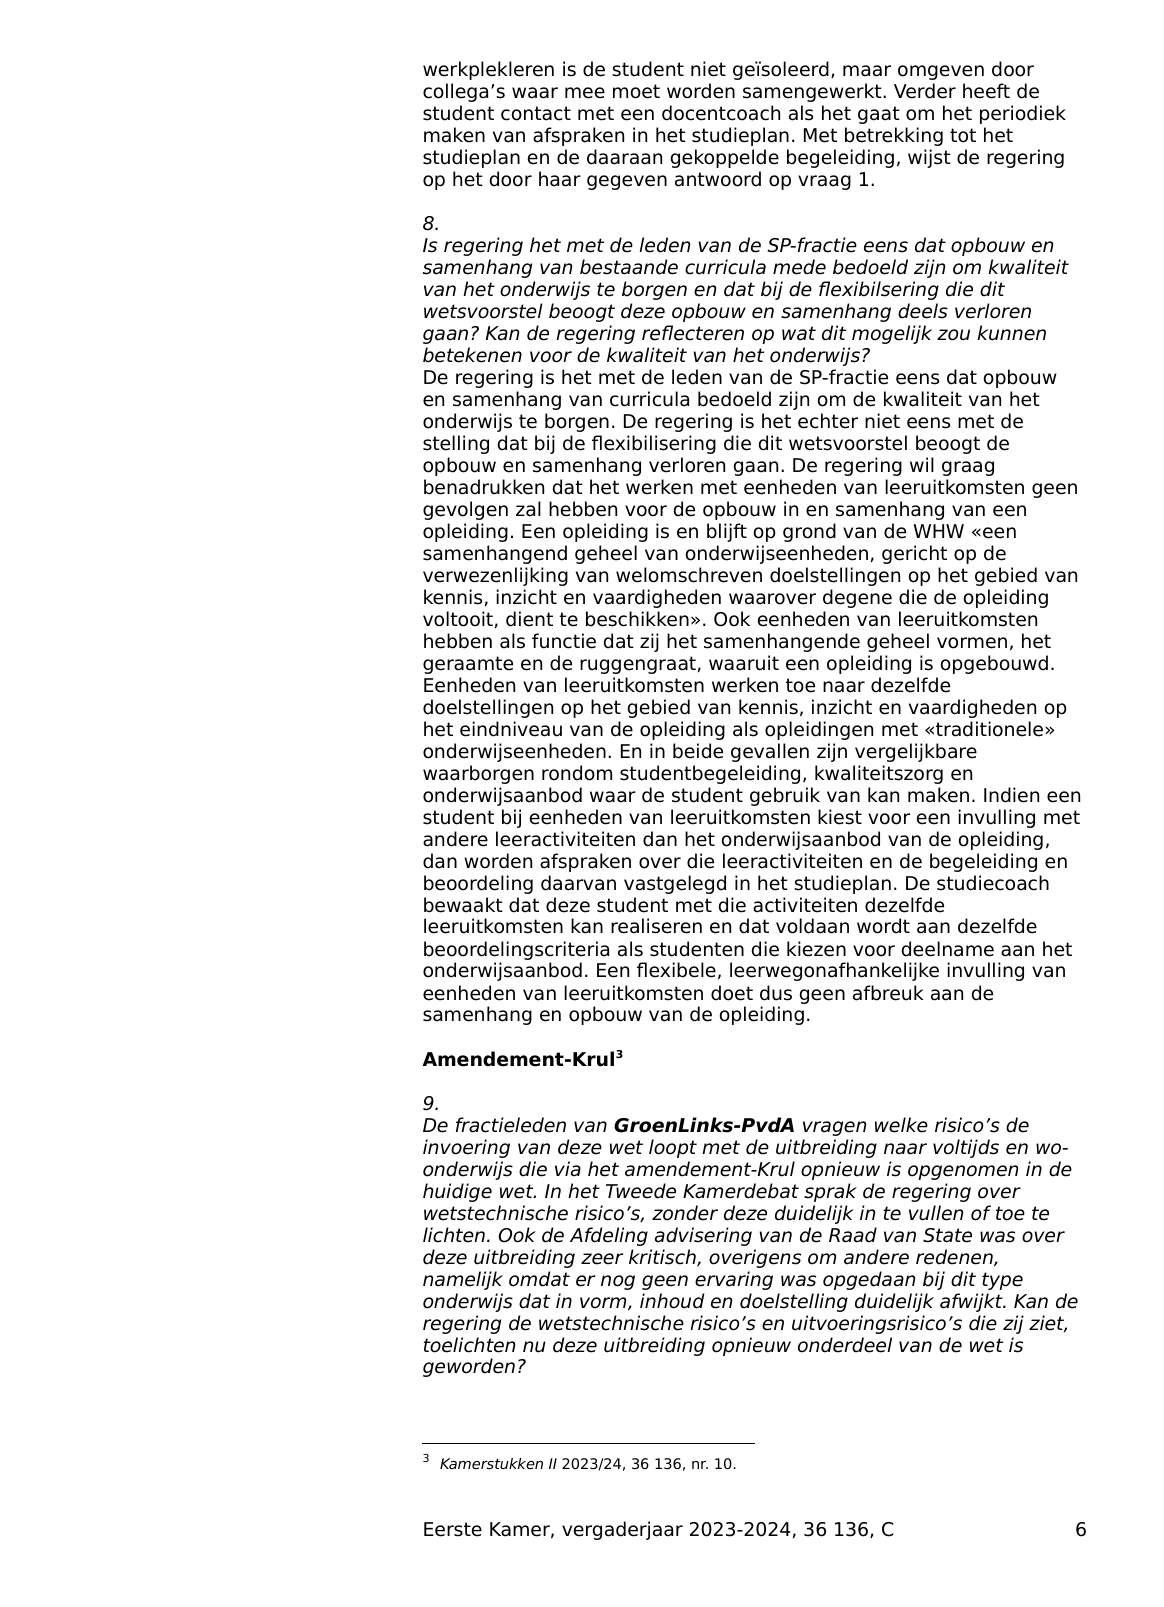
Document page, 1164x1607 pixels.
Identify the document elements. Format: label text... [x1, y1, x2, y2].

text 9. [422, 1093, 1087, 1115]
text De fractieleden van GroenLinks-PvdA vragen welke risico’s de invoering van deze wet loopt met de uitbreiding naar voltijds en wo-onderwijs die via het amendement-Krul opnieuw is opgenomen in de huidige wet. In het Tweede Kamerdebat sprak de regering over wetstechnische risico’s, zonder deze duidelijk in te vullen of toe te lichten. Ook de Afdeling advisering van de Raad van State was over deze uitbreiding zeer kritisch, overigens om andere redenen, namelijk omdat er nog geen ervaring was opgedaan bij dit type onderwijs dat in vorm, inhoud en doelstelling duidelijk afwijkt. Kan de regering de wetstechnische risico’s en uitvoeringsrisico’s die zij ziet, toelichten nu deze uitbreiding opnieuw onderdeel van de wet is geworden? [422, 1115, 1087, 1378]
text 8. [422, 213, 1087, 235]
text De regering is het met de leden van de SP-fractie eens dat opbouw en samenhang van curricula bedoeld zijn om de kwaliteit van het onderwijs te borgen. De regering is het echter niet eens met de stelling dat bij de flexibilisering die dit wetsvoorstel beoogt de opbouw en samenhang verloren gaan. De regering wil graag benadrukken dat het werken met eenheden van leeruitkomsten geen gevolgen zal hebben voor de opbouw in en samenhang van een opleiding. Een opleiding is en blijft op grond van de WHW «een samenhangend geheel van onderwijseenheden, gericht op de verwezenlijking van welomschreven doelstellingen op het gebied van kennis, inzicht en vaardigheden waarover degene die de opleiding voltooit, dient te beschikken». Ook eenheden van leeruitkomsten hebben als functie dat zij het samenhangende geheel vormen, het geraamte en de ruggengraat, waaruit een opleiding is opgebouwd. Eenheden van leeruitkomsten werken toe naar dezelfde doelstellingen op het gebied van kennis, inzicht en vaardigheden op het eindniveau van de opleiding als opleidingen met «traditionele» onderwijseenheden. En in beide gevallen zijn vergelijkbare waarborgen rondom studentbegeleiding, kwaliteitszorg en onderwijsaanbod waar de student gebruik van kan maken. Indien een student bij eenheden van leeruitkomsten kiest voor een invulling met andere leeractiviteiten dan het onderwijsaanbod van de opleiding, dan worden afspraken over die leeractiviteiten en de begeleiding en beoordeling daarvan vastgelegd in het studieplan. De studiecoach bewaakt dat deze student met die activiteiten dezelfde leeruitkomsten kan realiseren en dat voldaan wordt aan dezelfde beoordelingscriteria als studenten die kiezen voor deelname aan het onderwijsaanbod. Een flexibele, leerwegonafhankelijke invulling van eenheden van leeruitkomsten doet dus geen afbreuk aan de samenhang en opbouw van de opleiding. [422, 367, 1087, 1026]
subtitle Amendement-Krul [422, 1048, 1087, 1071]
text werkplekleren is de student niet geïsoleerd, maar omgeven door collega’s waar mee moet worden samengewerkt. Verder heeft de student contact met een docentcoach als het gaat om het periodiek maken van afspraken in het studieplan. Met betrekking tot het studieplan en de daaraan gekoppelde begeleiding, wijst de regering op het door haar gegeven antwoord op vraag 1. [422, 59, 1087, 191]
text Is regering het met de leden van de SP-fractie eens dat opbouw en samenhang van bestaande curricula mede bedoeld zijn om kwaliteit van het onderwijs te borgen en dat bij de flexibilsering die dit wetsvoorstel beoogt deze opbouw en samenhang deels verloren gaan? Kan de regering reflecteren op wat dit mogelijk zou kunnen betekenen voor de kwaliteit van het onderwijs? [422, 235, 1087, 367]
text Kamerstukken II 2023/24, 36 136, nr. 10. [422, 1452, 1087, 1474]
